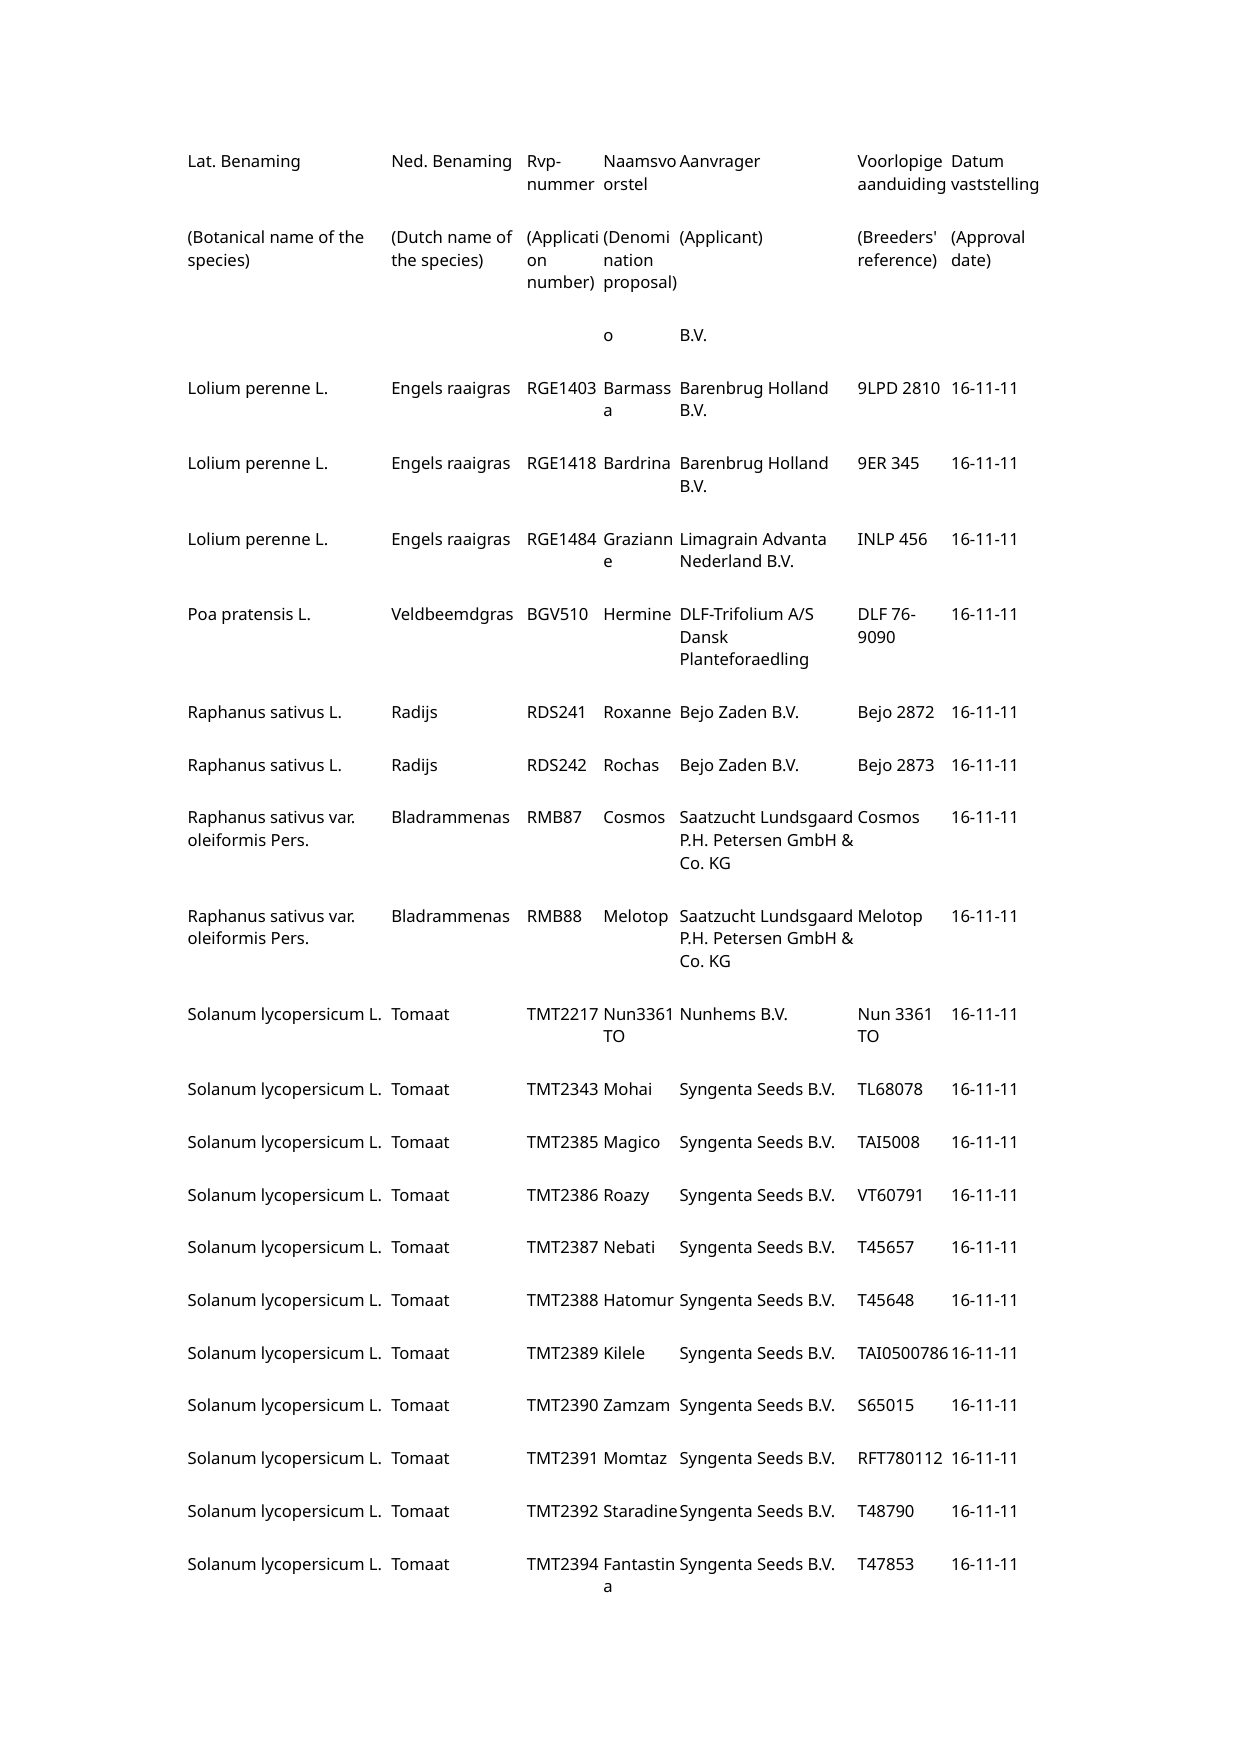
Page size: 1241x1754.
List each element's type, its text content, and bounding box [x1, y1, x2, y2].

table_cell [858, 324, 951, 376]
table_cell RGE1403 [527, 376, 603, 452]
table_cell 16-11-11 [951, 1130, 1053, 1183]
table_cell DLF-Trifolium A/S Dansk Planteforaedling [679, 603, 857, 701]
table_cell Limagrain Advanta Nederland B.V. [679, 527, 857, 602]
table_cell Raphanus sativus var. oleiformis Pers. [188, 904, 391, 1002]
table_cell Bejo Zaden B.V. [679, 753, 857, 806]
table_cell TL68078 [858, 1078, 951, 1130]
table_cell Nun3361TO [603, 1002, 679, 1078]
table_cell Roazy [603, 1183, 679, 1236]
table_cell Fantastina [603, 1552, 679, 1597]
table_cell Solanum lycopersicum L. [188, 1499, 391, 1552]
table_cell Syngenta Seeds B.V. [679, 1078, 857, 1130]
table_cell Nun 3361 TO [858, 1002, 951, 1078]
table_cell [391, 324, 527, 376]
table_cell 16-11-11 [951, 1341, 1053, 1394]
table_cell VT60791 [858, 1183, 951, 1236]
table_cell Syngenta Seeds B.V. [679, 1236, 857, 1288]
table_cell Bejo 2873 [858, 753, 951, 806]
table_cell 16-11-11 [951, 452, 1053, 527]
table_cell Bejo 2872 [858, 701, 951, 753]
table_header Voorlopige aanduiding [858, 150, 951, 225]
table_cell Melotop [603, 904, 679, 1002]
table_cell 9LPD 2810 [858, 376, 951, 452]
table_cell TMT2392 [527, 1499, 603, 1552]
table_cell RFT780112 [858, 1447, 951, 1499]
table_cell Raphanus sativus L. [188, 701, 391, 753]
table_cell Veldbeemdgras [391, 603, 527, 701]
table_cell 16-11-11 [951, 1183, 1053, 1236]
table_cell Tomaat [391, 1552, 527, 1597]
table_cell 16-11-11 [951, 701, 1053, 753]
table_cell Syngenta Seeds B.V. [679, 1289, 857, 1341]
table_cell Raphanus sativus L. [188, 753, 391, 806]
table_cell TMT2386 [527, 1183, 603, 1236]
table_cell 16-11-11 [951, 376, 1053, 452]
table_cell 16-11-11 [951, 753, 1053, 806]
table_cell Mohai [603, 1078, 679, 1130]
table_cell [188, 324, 391, 376]
table_cell TAI0500786 [858, 1341, 951, 1394]
table_cell Lolium perenne L. [188, 452, 391, 527]
table_cell [951, 324, 1053, 376]
table_cell 16-11-11 [951, 1447, 1053, 1499]
table_cell TMT2389 [527, 1341, 603, 1394]
table_cell TMT2387 [527, 1236, 603, 1288]
table_cell (Approval date) [951, 225, 1053, 323]
table_cell Syngenta Seeds B.V. [679, 1130, 857, 1183]
table_cell Hatomur [603, 1289, 679, 1341]
table_cell Bejo Zaden B.V. [679, 701, 857, 753]
table_cell (Dutch name of the species) [391, 225, 527, 323]
table_cell 16-11-11 [951, 806, 1053, 904]
table_cell Tomaat [391, 1394, 527, 1447]
table_cell 16-11-11 [951, 1499, 1053, 1552]
table_cell Lolium perenne L. [188, 376, 391, 452]
table_cell Magico [603, 1130, 679, 1183]
table_cell Bardrina [603, 452, 679, 527]
table_cell Engels raaigras [391, 452, 527, 527]
table_cell 9ER 345 [858, 452, 951, 527]
table_cell Roxanne [603, 701, 679, 753]
table_cell 16-11-11 [951, 1078, 1053, 1130]
table_cell Momtaz [603, 1447, 679, 1499]
table_cell 16-11-11 [951, 1552, 1053, 1597]
table_cell TMT2394 [527, 1552, 603, 1597]
table_cell Solanum lycopersicum L. [188, 1130, 391, 1183]
table_cell Syngenta Seeds B.V. [679, 1552, 857, 1597]
table_cell Hermine [603, 603, 679, 701]
table_cell 16-11-11 [951, 1289, 1053, 1341]
table_cell Solanum lycopersicum L. [188, 1183, 391, 1236]
table_cell RMB88 [527, 904, 603, 1002]
table_cell 16-11-11 [951, 527, 1053, 602]
table_header Aanvrager [679, 150, 857, 225]
table_cell TMT2343 [527, 1078, 603, 1130]
table_cell Solanum lycopersicum L. [188, 1289, 391, 1341]
table_cell BGV510 [527, 603, 603, 701]
table_cell Tomaat [391, 1341, 527, 1394]
table_header Rvp-nummer [527, 150, 603, 225]
table_cell Radijs [391, 753, 527, 806]
table_cell Barenbrug Holland B.V. [679, 376, 857, 452]
table_cell Syngenta Seeds B.V. [679, 1447, 857, 1499]
table_cell 16-11-11 [951, 904, 1053, 1002]
table_header Naamsvoorstel [603, 150, 679, 225]
table_cell Staradine [603, 1499, 679, 1552]
table_cell Tomaat [391, 1078, 527, 1130]
table_cell (Application number) [527, 225, 603, 323]
table_cell Syngenta Seeds B.V. [679, 1341, 857, 1394]
table_cell (Denomination proposal) [603, 225, 679, 323]
table_cell RDS241 [527, 701, 603, 753]
table_cell TMT2385 [527, 1130, 603, 1183]
table_cell TMT2217 [527, 1002, 603, 1078]
table_cell RMB87 [527, 806, 603, 904]
table_cell TMT2391 [527, 1447, 603, 1499]
table_cell T47853 [858, 1552, 951, 1597]
table_cell TAI5008 [858, 1130, 951, 1183]
table_cell Saatzucht Lundsgaard P.H. Petersen GmbH & Co. KG [679, 904, 857, 1002]
table_cell Grazianne [603, 527, 679, 602]
table_cell Syngenta Seeds B.V. [679, 1499, 857, 1552]
table_cell Syngenta Seeds B.V. [679, 1183, 857, 1236]
table_cell Solanum lycopersicum L. [188, 1002, 391, 1078]
table_cell S65015 [858, 1394, 951, 1447]
table_cell RGE1484 [527, 527, 603, 602]
table_cell (Breeders' reference) [858, 225, 951, 323]
table_cell Solanum lycopersicum L. [188, 1236, 391, 1288]
table_cell T45657 [858, 1236, 951, 1288]
table_cell Engels raaigras [391, 376, 527, 452]
table_cell B.V. [679, 324, 857, 376]
table_cell RDS242 [527, 753, 603, 806]
table_cell RGE1418 [527, 452, 603, 527]
table_cell Tomaat [391, 1002, 527, 1078]
table_cell Solanum lycopersicum L. [188, 1394, 391, 1447]
table_cell Zamzam [603, 1394, 679, 1447]
table_cell Bladrammenas [391, 806, 527, 904]
table_cell Kilele [603, 1341, 679, 1394]
table_cell 16-11-11 [951, 1002, 1053, 1078]
table_cell 16-11-11 [951, 1394, 1053, 1447]
table_cell T48790 [858, 1499, 951, 1552]
table_cell 16-11-11 [951, 1236, 1053, 1288]
table_header Datum vaststelling [951, 150, 1053, 225]
table_cell (Botanical name of the species) [188, 225, 391, 323]
table_cell Saatzucht Lundsgaard P.H. Petersen GmbH & Co. KG [679, 806, 857, 904]
table_cell Solanum lycopersicum L. [188, 1552, 391, 1597]
table_cell Tomaat [391, 1447, 527, 1499]
table_cell Melotop [858, 904, 951, 1002]
table_cell Solanum lycopersicum L. [188, 1447, 391, 1499]
table_cell Poa pratensis L. [188, 603, 391, 701]
table_cell Engels raaigras [391, 527, 527, 602]
table_cell Syngenta Seeds B.V. [679, 1394, 857, 1447]
table_cell Solanum lycopersicum L. [188, 1341, 391, 1394]
table_cell TMT2390 [527, 1394, 603, 1447]
table_cell Cosmos [858, 806, 951, 904]
table_cell DLF 76-9090 [858, 603, 951, 701]
table_header Ned. Benaming [391, 150, 527, 225]
table_cell Nunhems B.V. [679, 1002, 857, 1078]
table_cell Rochas [603, 753, 679, 806]
table_cell o [603, 324, 679, 376]
table_cell Bladrammenas [391, 904, 527, 1002]
table_cell INLP 456 [858, 527, 951, 602]
table_cell Solanum lycopersicum L. [188, 1078, 391, 1130]
table_cell [527, 324, 603, 376]
table_cell Nebati [603, 1236, 679, 1288]
table_cell Barmassa [603, 376, 679, 452]
table_cell Tomaat [391, 1183, 527, 1236]
table_cell Tomaat [391, 1236, 527, 1288]
table_cell Barenbrug Holland B.V. [679, 452, 857, 527]
table_cell 16-11-11 [951, 603, 1053, 701]
table_cell (Applicant) [679, 225, 857, 323]
table_header Lat. Benaming [188, 150, 391, 225]
table_cell Cosmos [603, 806, 679, 904]
table_cell Raphanus sativus var. oleiformis Pers. [188, 806, 391, 904]
table_cell Tomaat [391, 1130, 527, 1183]
table_cell Radijs [391, 701, 527, 753]
table_cell Tomaat [391, 1289, 527, 1341]
table_cell Tomaat [391, 1499, 527, 1552]
table_cell Lolium perenne L. [188, 527, 391, 602]
table_cell TMT2388 [527, 1289, 603, 1341]
table_cell T45648 [858, 1289, 951, 1341]
